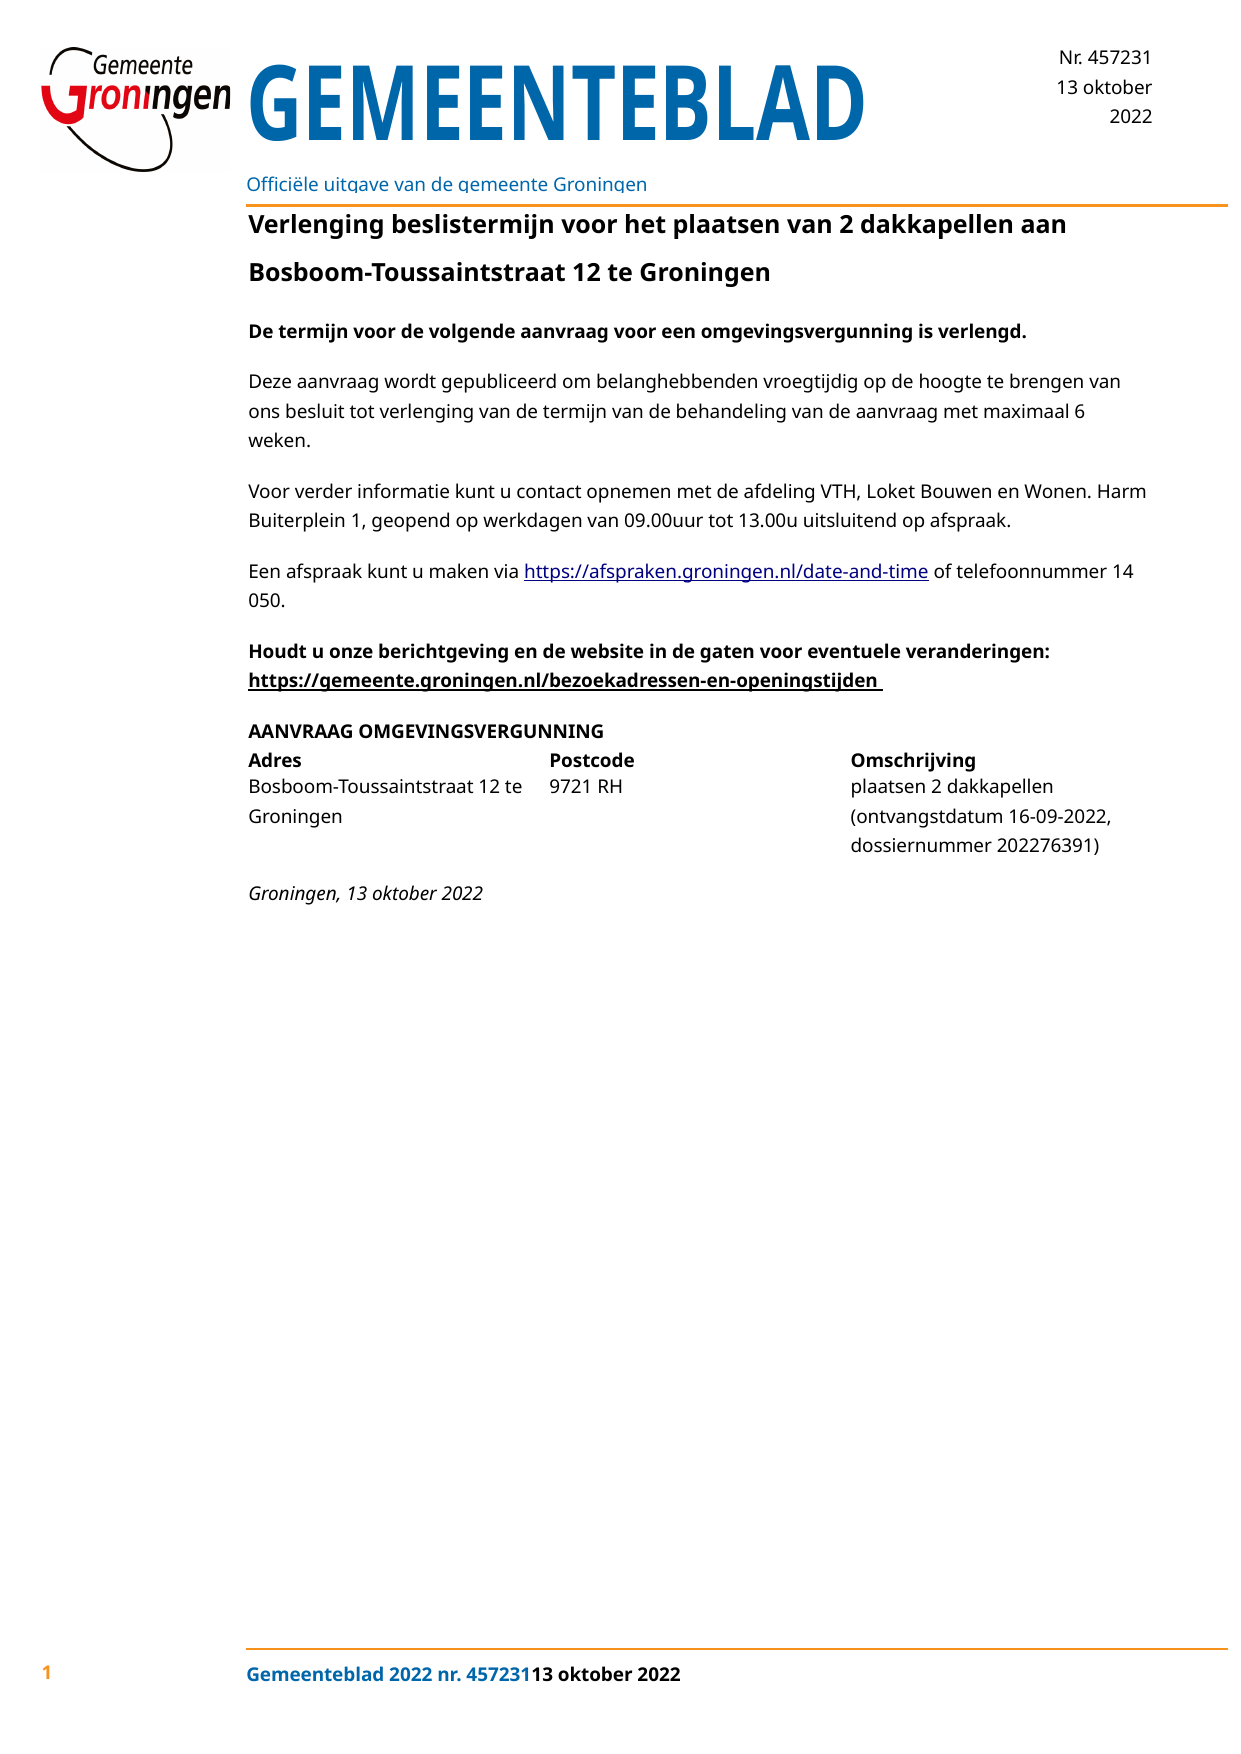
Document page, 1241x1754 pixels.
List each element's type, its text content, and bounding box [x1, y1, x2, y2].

table_cell Bosboom-Toussaintstraat 12 te Groningen [248, 773, 549, 858]
text Deze aanvraag wordt gepubliceerd om belanghebbenden vroegtijdig op de hoogte te brengen van ons besluit tot verlenging van de termijn van de behandeling van de aanvraag met maximaal 6 weken. [248, 368, 1152, 453]
table_cell plaatsen 2 dakkapellen (ontvangstdatum 16-09-2022, dossiernummer 202276391) [850, 773, 1152, 858]
text Verlenging beslistermijn voor het plaatsen van 2 dakkapellen aan Bosboom-Toussaintstraat 12 te Groningen [248, 207, 1152, 288]
text Voor verder informatie kunt u contact opnemen met de afdeling VTH, Loket Bouwen en Wonen. Harm Buiterplein 1, geopend op werkdagen van 09.00uur tot 13.00u uitsluitend op afspraak. [248, 478, 1152, 533]
text Een afspraak kunt u maken via https://afspraken.groningen.nl/date-and-time of telefoonnummer 14 050. [248, 558, 1152, 613]
text De termijn voor de volgende aanvraag voor een omgevingsvergunning is verlengd. [248, 318, 1152, 344]
text Groningen, 13 oktober 2022 [248, 880, 1152, 905]
text Houdt u onze berichtgeving en de website in de gaten voor eventuele veranderingen: https://gemeente.groningen.nl/bezoekadressen-en-openingstijden [248, 638, 1152, 693]
table_header Postcode [549, 748, 850, 773]
table_header Adres [248, 748, 549, 773]
table_header Omschrijving [850, 748, 1152, 773]
picture [41, 47, 231, 172]
table_cell 9721 RH [549, 773, 850, 858]
text AANVRAAG OMGEVINGSVERGUNNING [248, 718, 1152, 744]
